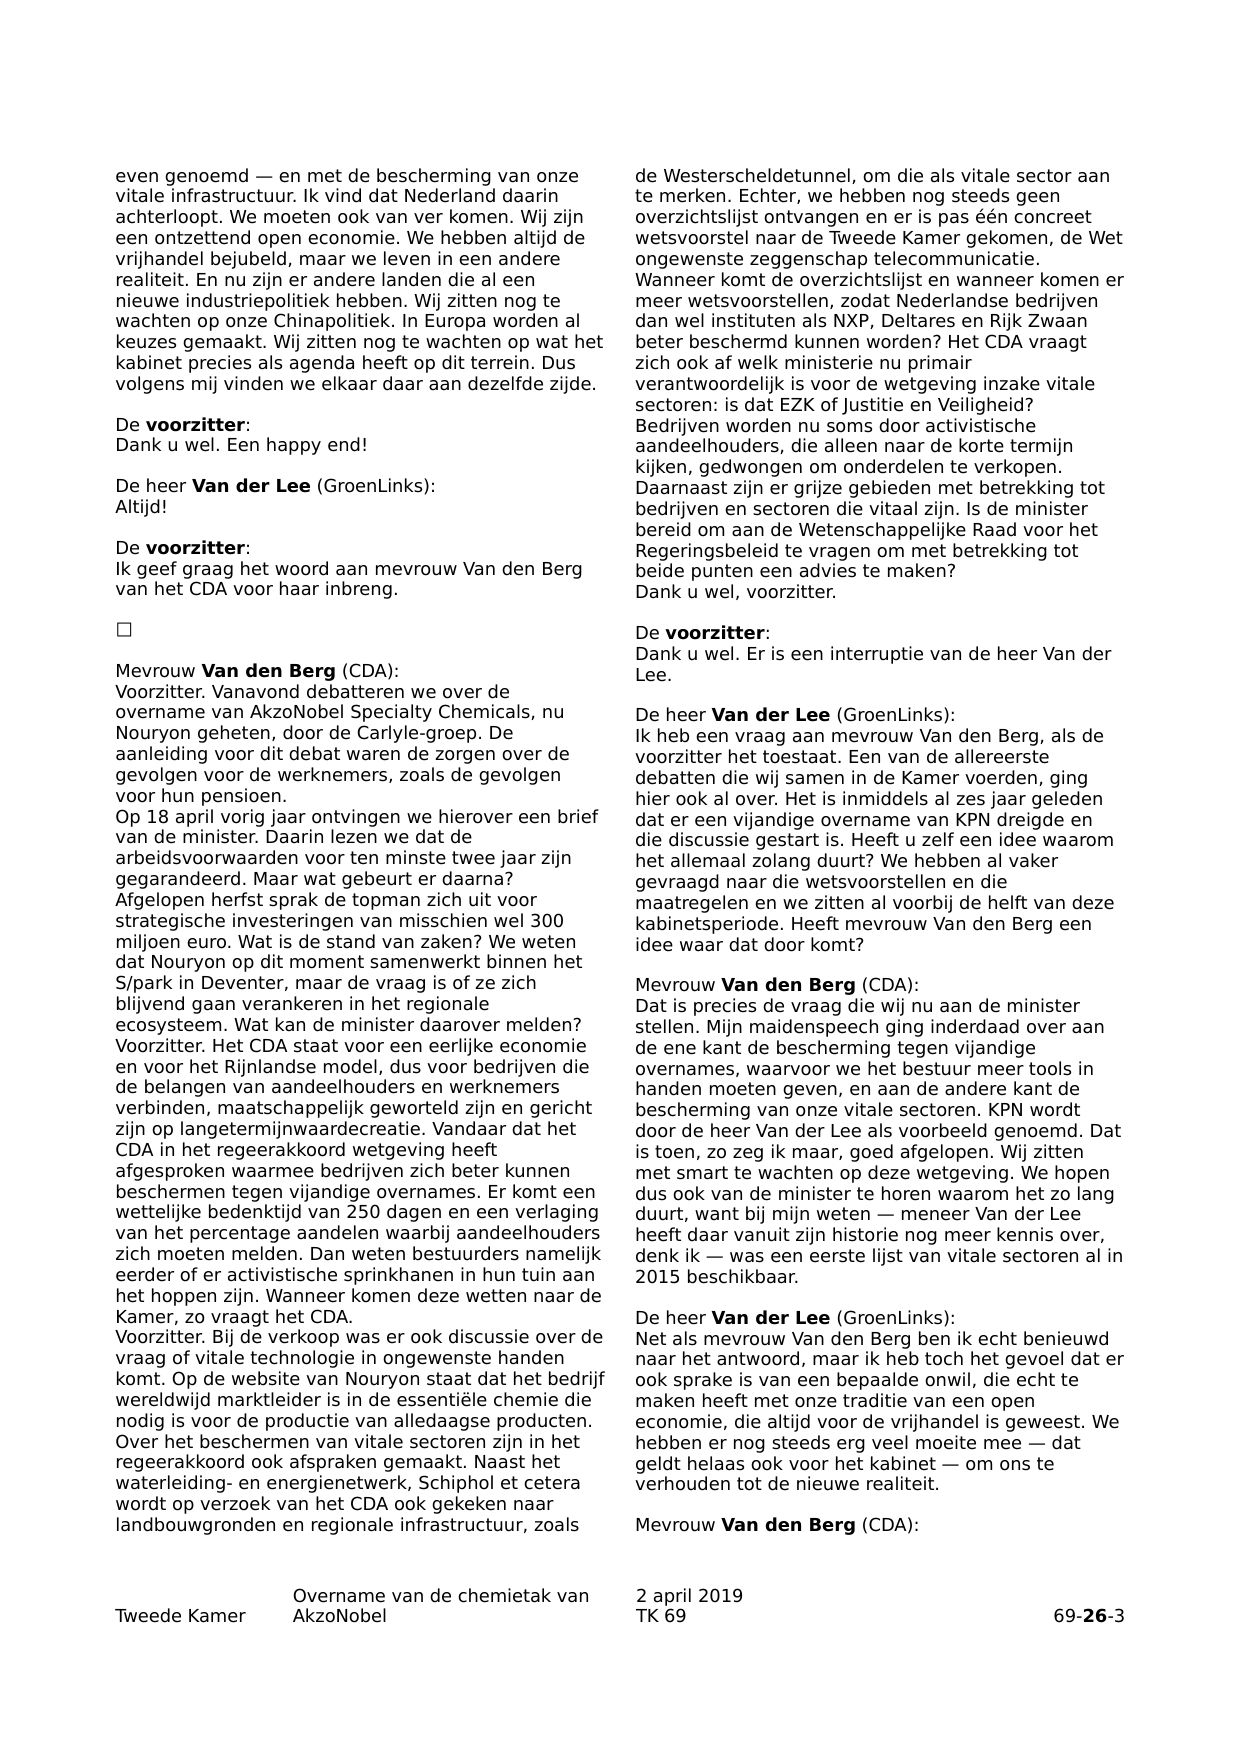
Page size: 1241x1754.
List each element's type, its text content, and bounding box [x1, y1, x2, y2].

text Ik heb een vraag aan mevrouw Van den Berg, als de voorzitter het toestaat. Een van de allereerste debatten die wij samen in de Kamer voerden, ging hier ook al over. Het is inmiddels al zes jaar geleden dat er een vijandige overname van KPN dreigde en die discussie gestart is. Heeft u zelf een idee waarom het allemaal zolang duurt? We hebben al vaker gevraagd naar die wetsvoorstellen en die maatregelen en we zitten al voorbij de helft van deze kabinetsperiode. Heeft mevrouw Van den Berg een idee waar dat door komt? [635, 726, 1125, 955]
text Ik geef graag het woord aan mevrouw Van den Berg van het CDA voor haar inbreng. [115, 558, 605, 600]
text Dank u wel. Er is een interruptie van de heer Van der Lee. [635, 643, 1125, 685]
text Dank u wel, voorzitter. [635, 582, 1125, 603]
text Net als mevrouw Van den Berg ben ik echt benieuwd naar het antwoord, maar ik heb toch het gevoel dat er ook sprake is van een bepaalde onwil, die echt te maken heeft met onze traditie van een open economie, die altijd voor de vrijhandel is geweest. We hebben er nog steeds erg veel moeite mee — dat geldt helaas ook voor het kabinet — om ons te verhouden tot de nieuwe realiteit. [635, 1328, 1125, 1495]
text Mevrouw Van den Berg (CDA): [635, 975, 1125, 996]
text Dat is precies de vraag die wij nu aan de minister stellen. Mijn maidenspeech ging inderdaad over aan de ene kant de bescherming tegen vijandige overnames, waarvoor we het bestuur meer tools in handen moeten geven, en aan de andere kant de bescherming van onze vitale sectoren. KPN wordt door de heer Van der Lee als voorbeeld genoemd. Dat is toen, zo zeg ik maar, goed afgelopen. Wij zitten met smart te wachten op deze wetgeving. We hopen dus ook van de minister te horen waarom het zo lang duurt, want bij mijn weten — meneer Van der Lee heeft daar vanuit zijn historie nog meer kennis over, denk ik — was een eerste lijst van vitale sectoren al in 2015 beschikbaar. [635, 996, 1125, 1287]
text Voorzitter. Bij de verkoop was er ook discussie over de vraag of vitale technologie in ongewenste handen komt. Op de website van Nouryon staat dat het bedrijf wereldwijd marktleider is in de essentiële chemie die nodig is voor de productie van alledaagse producten. Over het beschermen van vitale sectoren zijn in het regeerakkoord ook afspraken gemaakt. Naast het waterleiding- en energienetwerk, Schiphol et cetera wordt op verzoek van het CDA ook gekeken naar landbouwgronden en regionale infrastructuur, zoals [115, 1327, 605, 1536]
text Op 18 april vorig jaar ontvingen we hierover een brief van de minister. Daarin lezen we dat de arbeidsvoorwaarden voor ten minste twee jaar zijn gegarandeerd. Maar wat gebeurt er daarna? Afgelopen herfst sprak de topman zich uit voor strategische investeringen van misschien wel 300 miljoen euro. Wat is de stand van zaken? We weten dat Nouryon op dit moment samenwerkt binnen het S/park in Deventer, maar de vraag is of ze zich blijvend gaan verankeren in het regionale ecosysteem. Wat kan de minister daarover melden? [115, 806, 605, 1036]
text Voorzitter. Vanavond debatteren we over de overname van AkzoNobel Specialty Chemicals, nu Nouryon geheten, door de Carlyle-groep. De aanleiding voor dit debat waren de zorgen over de gevolgen voor de werknemers, zoals de gevolgen voor hun pensioen. [115, 681, 605, 806]
text Altijd! [115, 497, 605, 518]
text de Westerscheldetunnel, om die als vitale sector aan te merken. Echter, we hebben nog steeds geen overzichtslijst ontvangen en er is pas één concreet wetsvoorstel naar de Tweede Kamer gekomen, de Wet ongewenste zeggenschap telecommunicatie. Wanneer komt de overzichtslijst en wanneer komen er meer wetsvoorstellen, zodat Nederlandse bedrijven dan wel instituten als NXP, Deltares en Rijk Zwaan beter beschermd kunnen worden? Het CDA vraagt zich ook af welk ministerie nu primair verantwoordelijk is voor de wetgeving inzake vitale sectoren: is dat EZK of Justitie en Veiligheid? [635, 165, 1125, 415]
text Bedrijven worden nu soms door activistische aandeelhouders, die alleen naar de korte termijn kijken, gedwongen om onderdelen te verkopen. Daarnaast zijn er grijze gebieden met betrekking tot bedrijven en sectoren die vitaal zijn. Is de minister bereid om aan de Wetenschappelijke Raad voor het Regeringsbeleid te vragen om met betrekking tot beide punten een advies te maken? [635, 415, 1125, 582]
text De heer Van der Lee (GroenLinks): [635, 705, 1125, 726]
text De voorzitter: [635, 623, 1125, 643]
text De voorzitter: [115, 538, 605, 558]
text ⬜ [115, 620, 605, 641]
text Voorzitter. Het CDA staat voor een eerlijke economie en voor het Rijnlandse model, dus voor bedrijven die de belangen van aandeelhouders en werknemers verbinden, maatschappelijk geworteld zijn en gericht zijn op langetermijnwaardecreatie. Vandaar dat het CDA in het regeerakkoord wetgeving heeft afgesproken waarmee bedrijven zich beter kunnen beschermen tegen vijandige overnames. Er komt een wettelijke bedenktijd van 250 dagen en een verlaging van het percentage aandelen waarbij aandeelhouders zich moeten melden. Dan weten bestuurders namelijk eerder of er activistische sprinkhanen in hun tuin aan het hoppen zijn. Wanneer komen deze wetten naar de Kamer, zo vraagt het CDA. [115, 1036, 605, 1327]
text De voorzitter: [115, 414, 605, 435]
text Mevrouw Van den Berg (CDA): [635, 1515, 1125, 1536]
text even genoemd — en met de bescherming van onze vitale infrastructuur. Ik vind dat Nederland daarin achterloopt. We moeten ook van ver komen. Wij zijn een ontzettend open economie. We hebben altijd de vrijhandel bejubeld, maar we leven in een andere realiteit. En nu zijn er andere landen die al een nieuwe industriepolitiek hebben. Wij zitten nog te wachten op onze Chinapolitiek. In Europa worden al keuzes gemaakt. Wij zitten nog te wachten op wat het kabinet precies als agenda heeft op dit terrein. Dus volgens mij vinden we elkaar daar aan dezelfde zijde. [115, 165, 605, 394]
text De heer Van der Lee (GroenLinks): [635, 1307, 1125, 1328]
text De heer Van der Lee (GroenLinks): [115, 476, 605, 497]
text Dank u wel. Een happy end! [115, 435, 605, 456]
text Mevrouw Van den Berg (CDA): [115, 661, 605, 681]
